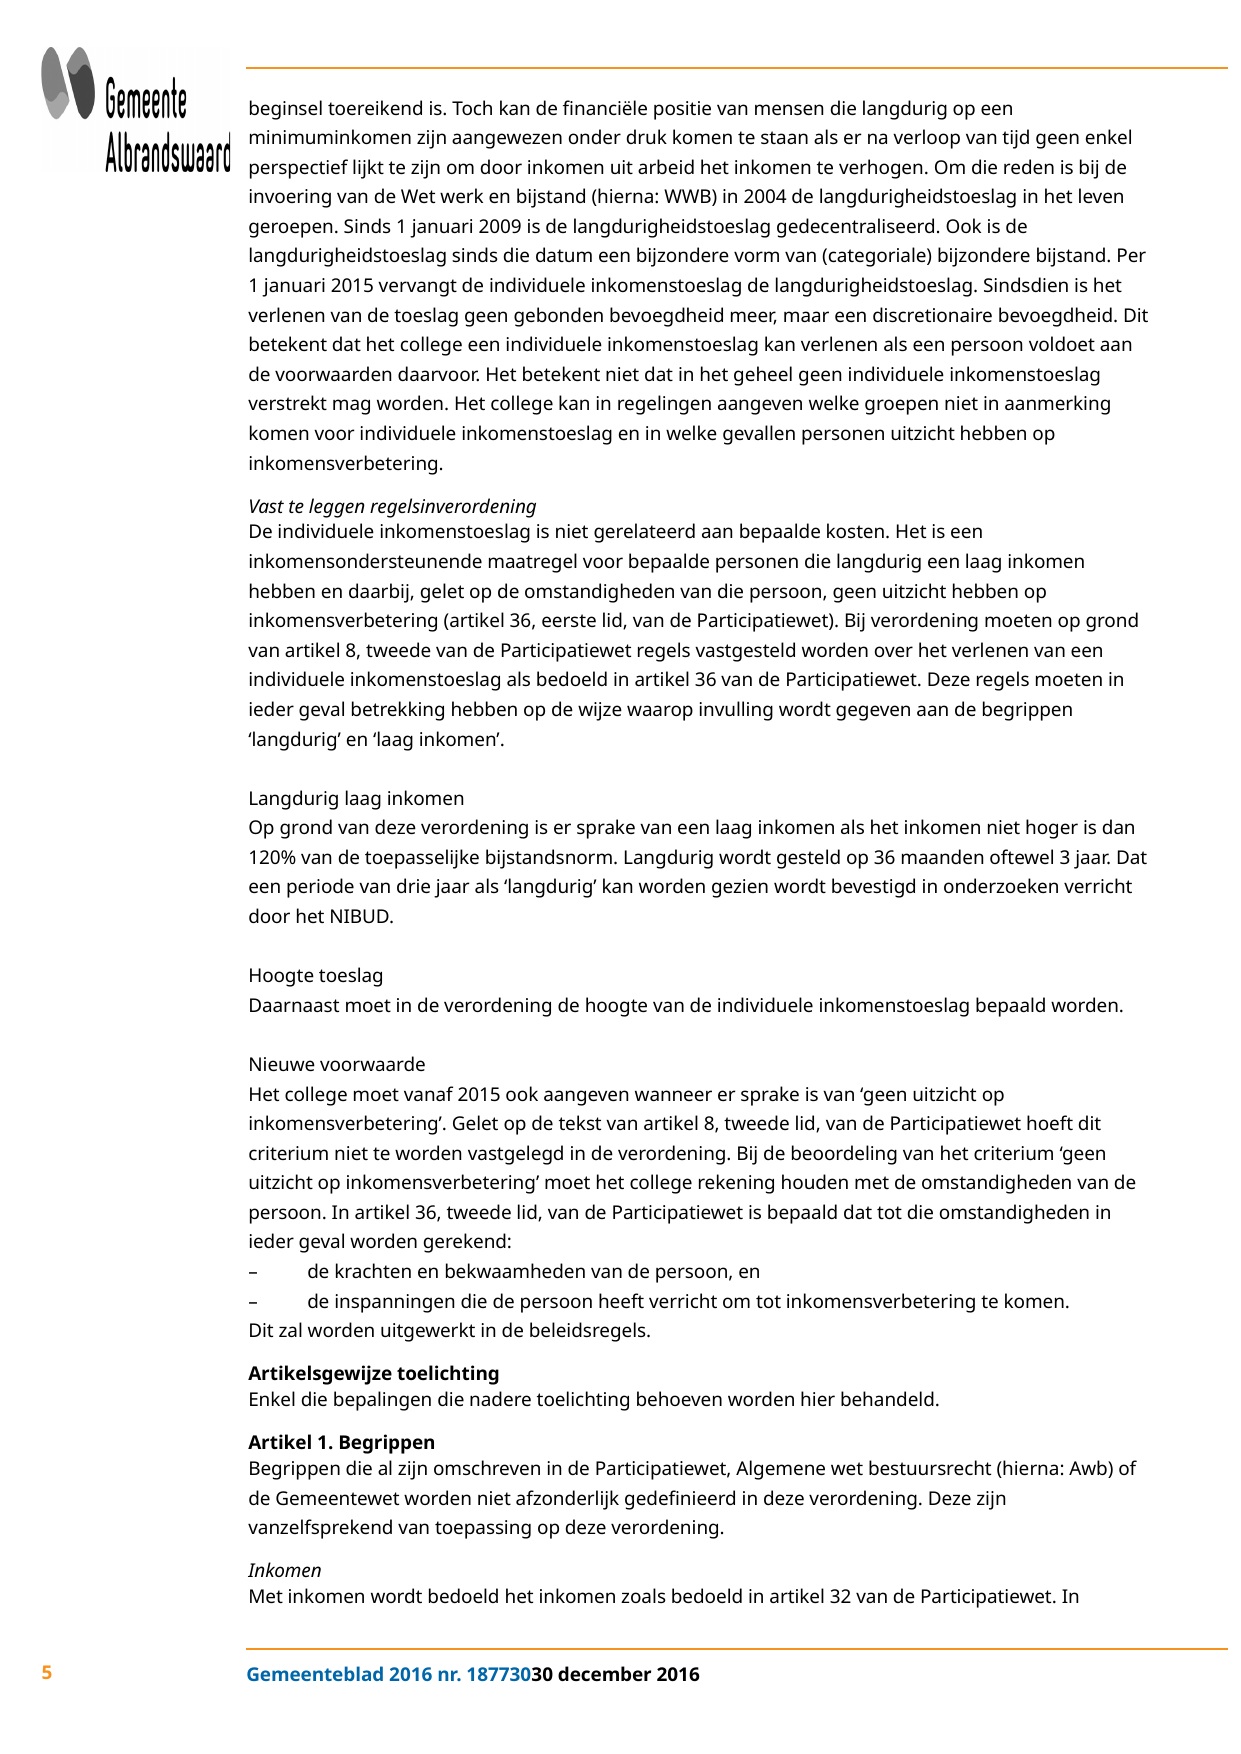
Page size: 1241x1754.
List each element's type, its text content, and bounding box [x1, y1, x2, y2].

text Artikel 1. Begrippen [248, 1429, 1152, 1455]
text Het college moet vanaf 2015 ook aangeven wanneer er sprake is van ‘geen uitzicht op inkomensverbetering’. Gelet op de tekst van artikel 8, tweede lid, van de Participatiewet hoeft dit criterium niet te worden vastgelegd in de verordening. Bij de beoordeling van het criterium ‘geen uitzicht op inkomensverbetering’ moet het college rekening houden met de omstandigheden van de persoon. In artikel 36, tweede lid, van de Participatiewet is bepaald dat tot die omstandigheden in ieder geval worden gerekend: [248, 1081, 1152, 1254]
text Enkel die bepalingen die nadere toelichting behoeven worden hier behandeld. [248, 1386, 1152, 1412]
picture [41, 47, 231, 172]
text Langdurig laag inkomen [248, 785, 1152, 811]
list de inspanningen die de persoon heeft verricht om tot inkomensverbetering te komen. [248, 1288, 1152, 1313]
text De individuele inkomenstoeslag is niet gerelateerd aan bepaalde kosten. Het is een inkomensondersteunende maatregel voor bepaalde personen die langdurig een laag inkomen hebben en daarbij, gelet op de omstandigheden van die persoon, geen uitzicht hebben op inkomensverbetering (artikel 36, eerste lid, van de Participatiewet). Bij verordening moeten op grond van artikel 8, tweede van de Participatiewet regels vastgesteld worden over het verlenen van een individuele inkomenstoeslag als bedoeld in artikel 36 van de Participatiewet. Deze regels moeten in ieder geval betrekking hebben op de wijze waarop invulling wordt gegeven aan de begrippen ‘langdurig’ en ‘laag inkomen’. [248, 519, 1152, 751]
text Op grond van deze verordening is er sprake van een laag inkomen als het inkomen niet hoger is dan 120% van de toepasselijke bijstandsnorm. Langdurig wordt gesteld op 36 maanden oftewel 3 jaar. Dat een periode van drie jaar als ‘langdurig’ kan worden gezien wordt bevestigd in onderzoeken verricht door het NIBUD. [248, 814, 1152, 929]
text Hoogte toeslag [248, 962, 1152, 988]
text Begrippen die al zijn omschreven in de Participatiewet, Algemene wet bestuursrecht (hierna: Awb) of de Gemeentewet worden niet afzonderlijk gedefinieerd in deze verordening. Deze zijn vanzelfsprekend van toepassing op deze verordening. [248, 1455, 1152, 1540]
text Artikelsgewijze toelichting [248, 1361, 1152, 1386]
text Nieuwe voorwaarde [248, 1051, 1152, 1077]
text Daarnaast moet in de verordening de hoogte van de individuele inkomenstoeslag bepaald worden. [248, 992, 1152, 1018]
text beginsel toereikend is. Toch kan de financiële positie van mensen die langdurig op een minimuminkomen zijn aangewezen onder druk komen te staan als er na verloop van tijd geen enkel perspectief lijkt te zijn om door inkomen uit arbeid het inkomen te verhogen. Om die reden is bij de invoering van de Wet werk en bijstand (hierna: WWB) in 2004 de langdurigheidstoeslag in het leven geroepen. Sinds 1 januari 2009 is de langdurigheidstoeslag gedecentraliseerd. Ook is de langdurigheidstoeslag sinds die datum een bijzondere vorm van (categoriale) bijzondere bijstand. Per 1 januari 2015 vervangt de individuele inkomenstoeslag de langdurigheidstoeslag. Sindsdien is het verlenen van de toeslag geen gebonden bevoegdheid meer, maar een discretionaire bevoegdheid. Dit betekent dat het college een individuele inkomenstoeslag kan verlenen als een persoon voldoet aan de voorwaarden daarvoor. Het betekent niet dat in het geheel geen individuele inkomenstoeslag verstrekt mag worden. Het college kan in regelingen aangeven welke groepen niet in aanmerking komen voor individuele inkomenstoeslag en in welke gevallen personen uitzicht hebben op inkomensverbetering. [248, 95, 1152, 476]
text Inkomen [248, 1557, 1152, 1583]
list de krachten en bekwaamheden van de persoon, en [248, 1258, 1152, 1284]
text Dit zal worden uitgewerkt in de beleidsregels. [248, 1317, 1152, 1343]
text Vast te leggen regelsinverordening [248, 493, 1152, 519]
text Met inkomen wordt bedoeld het inkomen zoals bedoeld in artikel 32 van de Participatiewet. In [248, 1583, 1152, 1609]
